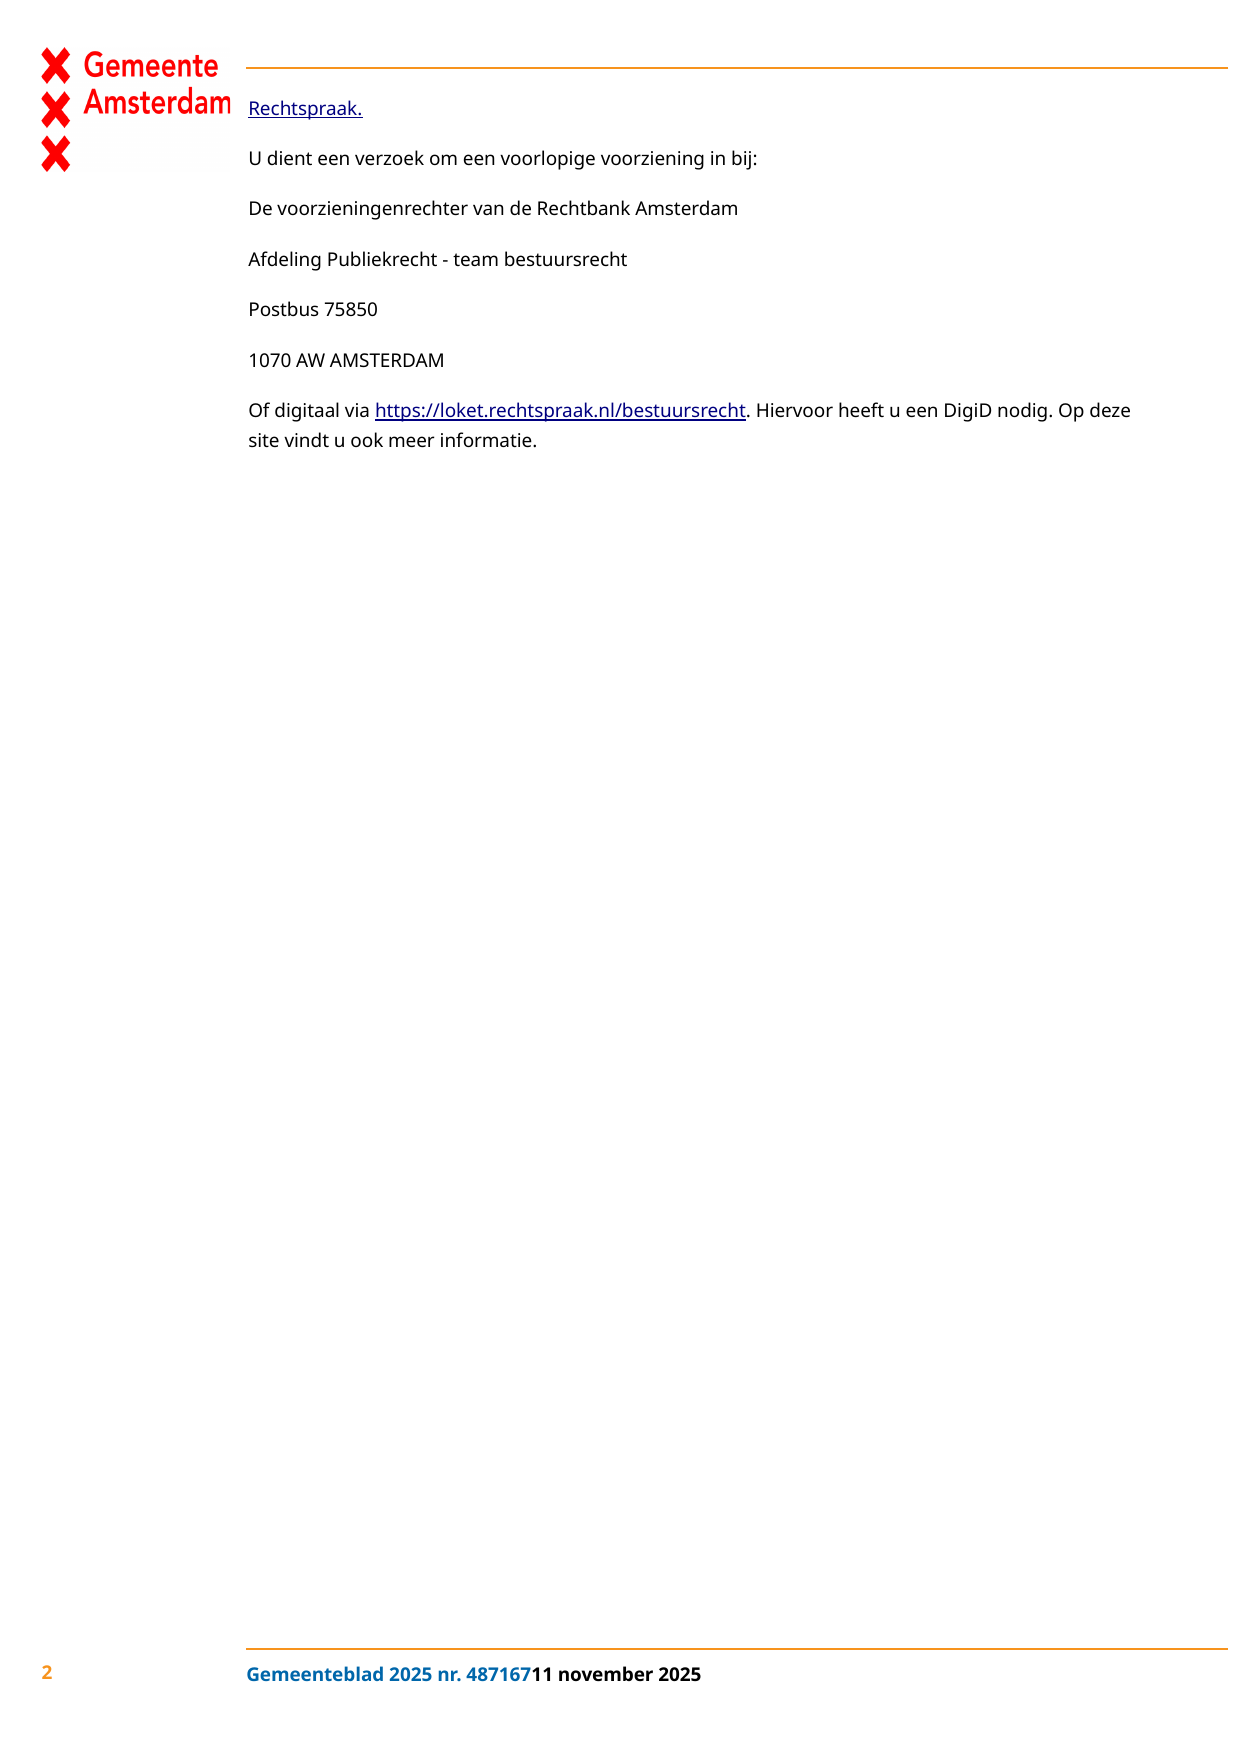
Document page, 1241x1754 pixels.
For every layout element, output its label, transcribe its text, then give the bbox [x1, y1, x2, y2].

picture [41, 47, 231, 172]
text Rechtspraak. [248, 95, 1152, 121]
text 1070 AW AMSTERDAM [248, 347, 1152, 373]
text Of digitaal via https://loket.rechtspraak.nl/bestuursrecht. Hiervoor heeft u een DigiD nodig. Op deze site vindt u ook meer informatie. [248, 397, 1152, 453]
text Postbus 75850 [248, 296, 1152, 322]
text U dient een verzoek om een voorlopige voorziening in bij: [248, 145, 1152, 171]
text De voorzieningenrechter van de Rechtbank Amsterdam [248, 196, 1152, 221]
text Afdeling Publiekrecht - team bestuursrecht [248, 246, 1152, 272]
